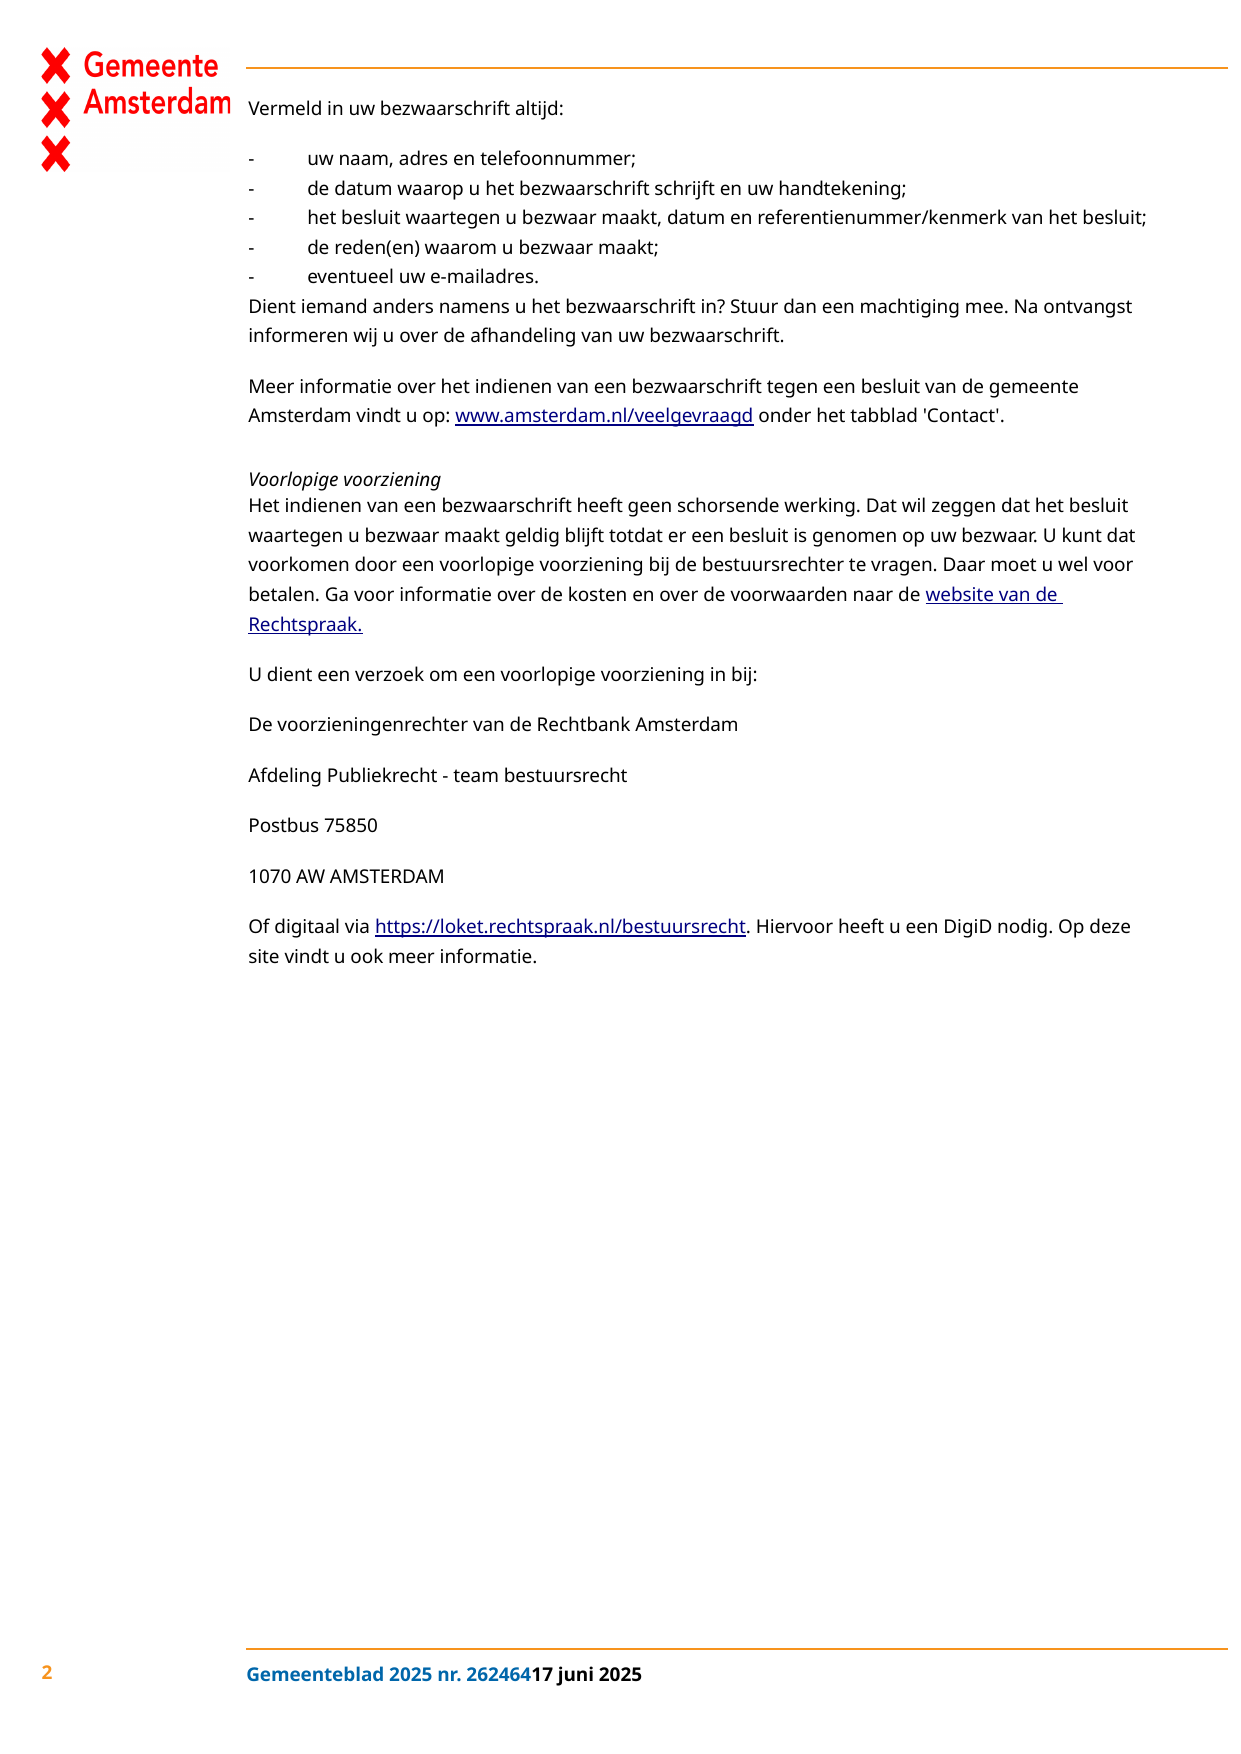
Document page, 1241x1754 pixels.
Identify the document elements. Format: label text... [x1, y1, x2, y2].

text Meer informatie over het indienen van een bezwaarschrift tegen een besluit van de gemeente Amsterdam vindt u op: www.amsterdam.nl/veelgevraagd onder het tabblad 'Contact'. [248, 373, 1152, 428]
text De voorzieningenrechter van de Rechtbank Amsterdam [248, 712, 1152, 737]
list het besluit waartegen u bezwaar maakt, datum en referentienummer/kenmerk van het besluit; [248, 204, 1152, 230]
list eventueel uw e-mailadres. [248, 263, 1152, 289]
picture [41, 47, 231, 172]
list de reden(en) waarom u bezwaar maakt; [248, 234, 1152, 260]
text Afdeling Publiekrecht - team bestuursrecht [248, 762, 1152, 788]
text Vermeld in uw bezwaarschrift altijd: [248, 95, 1152, 121]
text Dient iemand anders namens u het bezwaarschrift in? Stuur dan een machtiging mee. Na ontvangst informeren wij u over de afhandeling van uw bezwaarschrift. [248, 293, 1152, 348]
text Voorlopige voorziening [248, 467, 1152, 492]
text 1070 AW AMSTERDAM [248, 863, 1152, 888]
list de datum waarop u het bezwaarschrift schrijft en uw handtekening; [248, 175, 1152, 201]
text Het indienen van een bezwaarschrift heeft geen schorsende werking. Dat wil zeggen dat het besluit waartegen u bezwaar maakt geldig blijft totdat er een besluit is genomen op uw bezwaar. U kunt dat voorkomen door een voorlopige voorziening bij de bestuursrechter te vragen. Daar moet u wel voor betalen. Ga voor informatie over de kosten en over de voorwaarden naar de website van de Rechtspraak. [248, 492, 1152, 636]
list uw naam, adres en telefoonnummer; [248, 145, 1152, 171]
text Postbus 75850 [248, 812, 1152, 838]
text Of digitaal via https://loket.rechtspraak.nl/bestuursrecht. Hiervoor heeft u een DigiD nodig. Op deze site vindt u ook meer informatie. [248, 913, 1152, 968]
text U dient een verzoek om een voorlopige voorziening in bij: [248, 661, 1152, 687]
